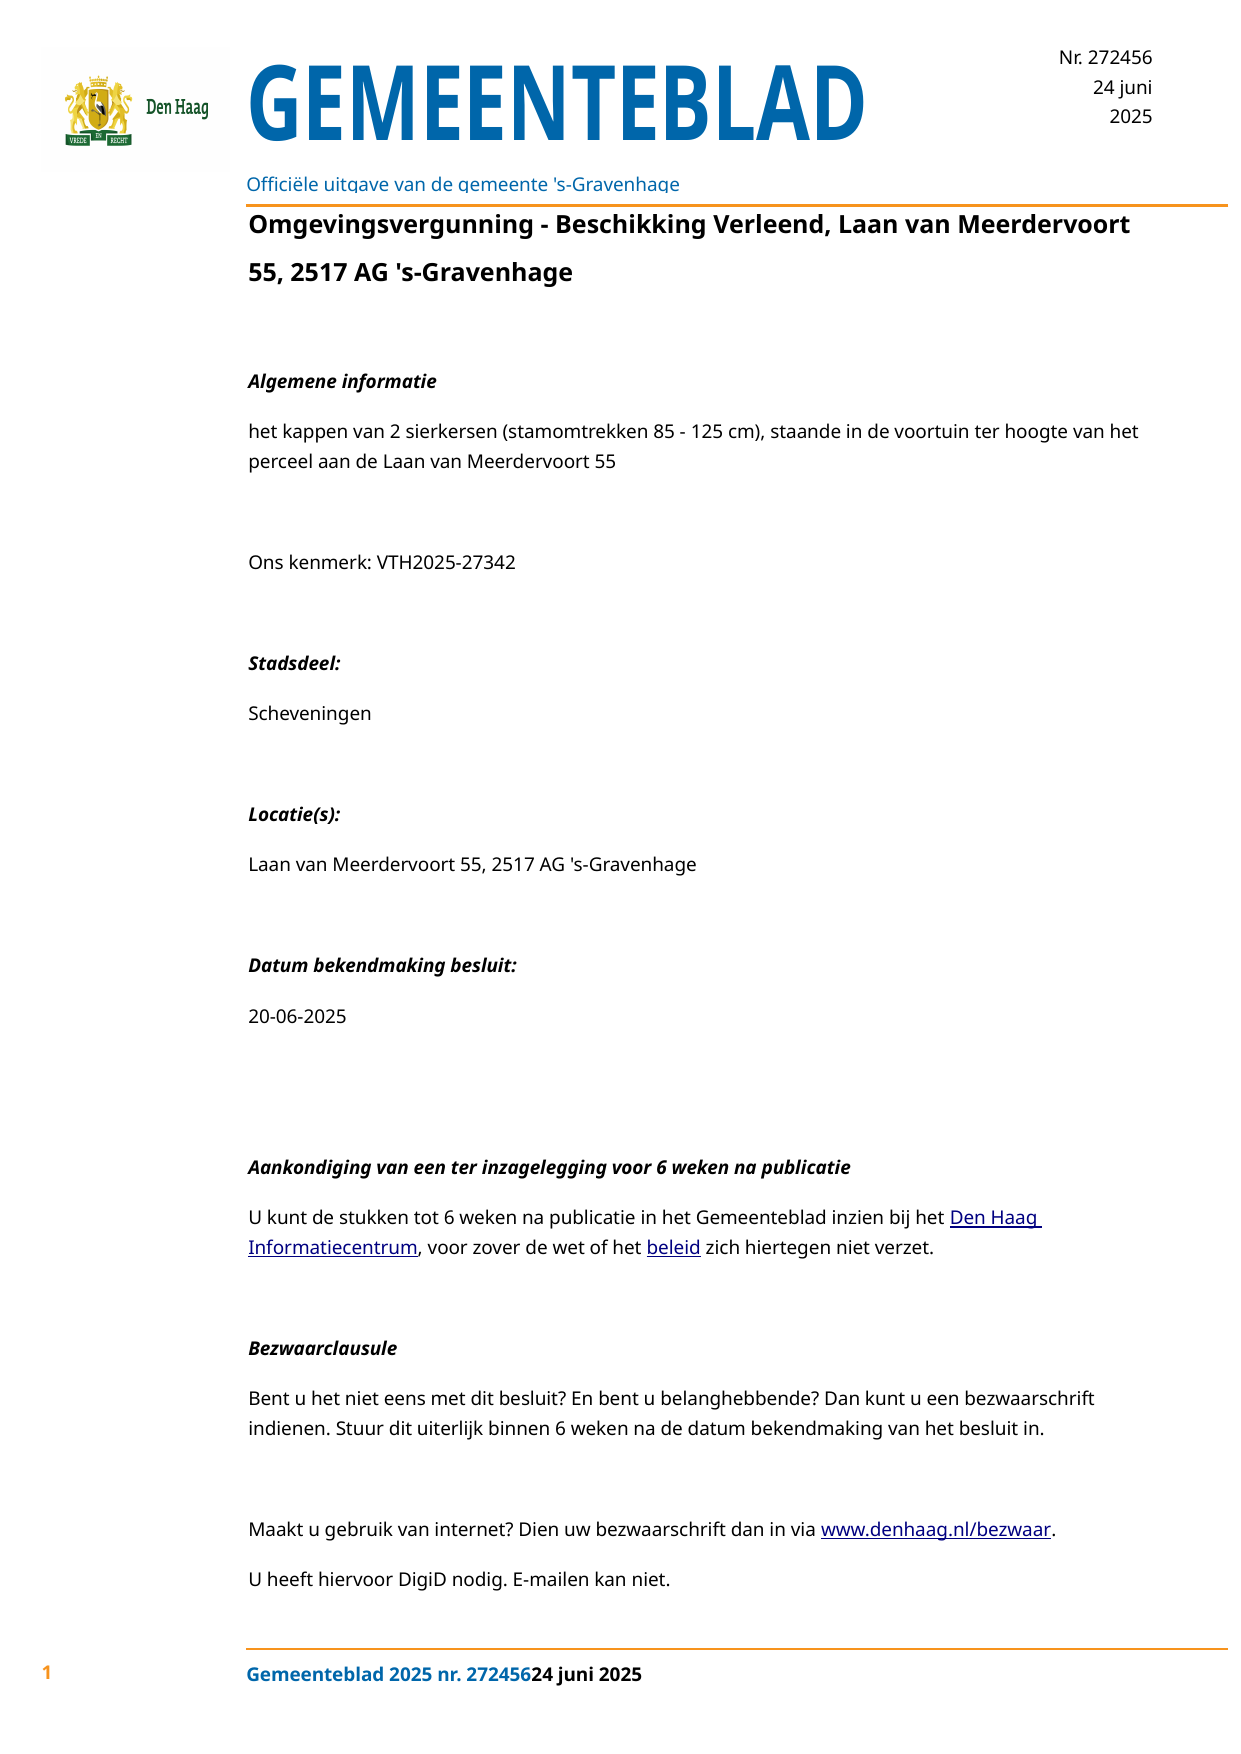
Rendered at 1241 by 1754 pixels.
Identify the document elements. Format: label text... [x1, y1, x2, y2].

text 20-06-2025 [248, 1003, 1152, 1029]
text Algemene informatie [248, 368, 1152, 394]
text Laan van Meerdervoort 55, 2517 AG 's-Gravenhage [248, 852, 1152, 877]
text Locatie(s): [248, 801, 1152, 827]
text Bezwaarclausule [248, 1335, 1152, 1361]
text Aankondiging van een ter inzagelegging voor 6 weken na publicatie [248, 1154, 1152, 1180]
text Ons kenmerk: VTH2025-27342 [248, 549, 1152, 575]
text U heeft hiervoor DigiD nodig. E-mailen kan niet. [248, 1566, 1152, 1592]
picture [41, 47, 231, 172]
text Datum bekendmaking besluit: [248, 952, 1152, 978]
text Maakt u gebruik van internet? Dien uw bezwaarschrift dan in via www.denhaag.nl/bezwaar. [248, 1516, 1152, 1542]
text het kappen van 2 sierkersen (stamomtrekken 85 - 125 cm), staande in de voortuin ter hoogte van het perceel aan de Laan van Meerdervoort 55 [248, 419, 1152, 474]
text Bent u het niet eens met dit besluit? En bent u belanghebbende? Dan kunt u een bezwaarschrift indienen. Stuur dit uiterlijk binnen 6 weken na de datum bekendmaking van het besluit in. [248, 1385, 1152, 1441]
text Scheveningen [248, 700, 1152, 726]
text U kunt de stukken tot 6 weken na publicatie in het Gemeenteblad inzien bij het Den Haag Informatiecentrum, voor zover de wet of het beleid zich hiertegen niet verzet. [248, 1204, 1152, 1260]
text Stadsdeel: [248, 650, 1152, 676]
text Omgevingsvergunning - Beschikking Verleend, Laan van Meerdervoort 55, 2517 AG 's-Gravenhage [248, 207, 1152, 288]
